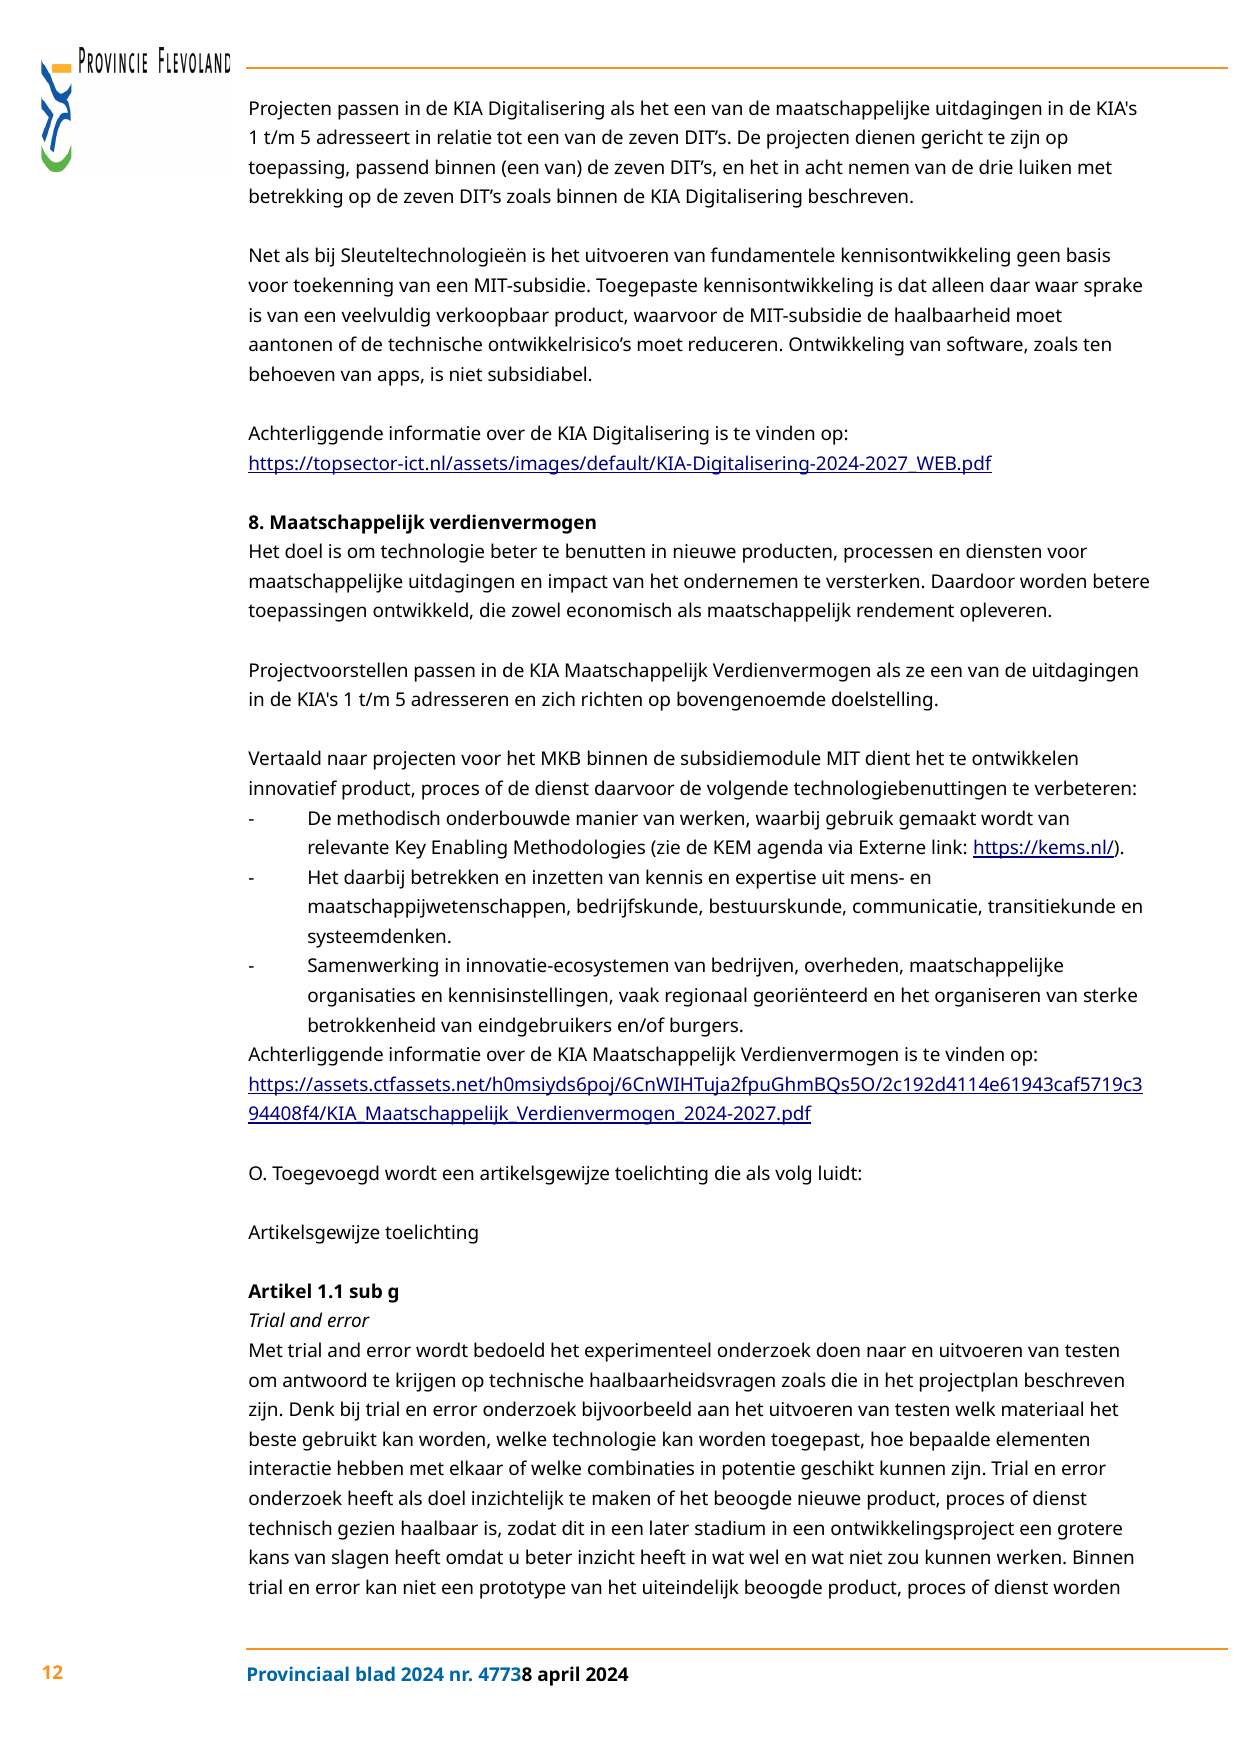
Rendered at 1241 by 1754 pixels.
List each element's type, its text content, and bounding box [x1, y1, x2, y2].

picture [41, 47, 231, 172]
text Artikelsgewijze toelichting [248, 1219, 1152, 1245]
text Het doel is om technologie beter te benutten in nieuwe producten, processen en diensten voor maatschappelijke uitdagingen en impact van het ondernemen te versterken. Daardoor worden betere toepassingen ontwikkeld, die zowel economisch als maatschappelijk rendement opleveren. [248, 538, 1152, 623]
text Projecten passen in de KIA Digitalisering als het een van de maatschappelijke uitdagingen in de KIA's 1 t/m 5 adresseert in relatie tot een van de zeven DIT’s. De projecten dienen gericht te zijn op toepassing, passend binnen (een van) de zeven DIT’s, en het in acht nemen van de drie luiken met betrekking op de zeven DIT’s zoals binnen de KIA Digitalisering beschreven. [248, 95, 1152, 209]
list Samenwerking in innovatie-ecosystemen van bedrijven, overheden, maatschappelijke organisaties en kennisinstellingen, vaak regionaal georiënteerd en het organiseren van sterke betrokkenheid van eindgebruikers en/of burgers. [248, 953, 1152, 1038]
list Het daarbij betrekken en inzetten van kennis en expertise uit mens- en maatschappijwetenschappen, bedrijfskunde, bestuurskunde, communicatie, transitiekunde en systeemdenken. [248, 864, 1152, 949]
text Net als bij Sleuteltechnologieën is het uitvoeren van fundamentele kennisontwikkeling geen basis voor toekenning van een MIT-subsidie. Toegepaste kennisontwikkeling is dat alleen daar waar sprake is van een veelvuldig verkoopbaar product, waarvoor de MIT-subsidie de haalbaarheid moet aantonen of de technische ontwikkelrisico’s moet reduceren. Ontwikkeling van software, zoals ten behoeven van apps, is niet subsidiabel. [248, 243, 1152, 387]
list De methodisch onderbouwde manier van werken, waarbij gebruik gemaakt wordt van relevante Key Enabling Methodologies (zie de KEM agenda via Externe link: https://kems.nl/). [248, 805, 1152, 860]
text Trial and error [248, 1308, 1152, 1333]
text Vertaald naar projecten voor het MKB binnen de subsidiemodule MIT dient het te ontwikkelen innovatief product, proces of de dienst daarvoor de volgende technologiebenuttingen te verbeteren: [248, 746, 1152, 801]
text Achterliggende informatie over de KIA Maatschappelijk Verdienvermogen is te vinden op: https://assets.ctfassets.net/h0msiyds6poj/6CnWIHTuja2fpuGhmBQs5O/2c192d4114e61943caf5719c394408f4/KIA_Maatschappelijk_Verdienvermogen_2024-2027.pdf [248, 1041, 1152, 1126]
text Met trial and error wordt bedoeld het experimenteel onderzoek doen naar en uitvoeren van testen om antwoord te krijgen op technische haalbaarheidsvragen zoals die in het projectplan beschreven zijn. Denk bij trial en error onderzoek bijvoorbeeld aan het uitvoeren van testen welk materiaal het beste gebruikt kan worden, welke technologie kan worden toegepast, hoe bepaalde elementen interactie hebben met elkaar of welke combinaties in potentie geschikt kunnen zijn. Trial en error onderzoek heeft als doel inzichtelijk te maken of het beoogde nieuwe product, proces of dienst technisch gezien haalbaar is, zodat dit in een later stadium in een ontwikkelingsproject een grotere kans van slagen heeft omdat u beter inzicht heeft in wat wel en wat niet zou kunnen werken. Binnen trial en error kan niet een prototype van het uiteindelijk beoogde product, proces of dienst worden [248, 1337, 1152, 1600]
text Projectvoorstellen passen in de KIA Maatschappelijk Verdienvermogen als ze een van de uitdagingen in de KIA's 1 t/m 5 adresseren en zich richten op bovengenoemde doelstelling. [248, 657, 1152, 712]
text Artikel 1.1 sub g [248, 1278, 1152, 1304]
text 8. Maatschappelijk verdienvermogen [248, 509, 1152, 535]
text Achterliggende informatie over de KIA Digitalisering is te vinden op: https://topsector-ict.nl/assets/images/default/KIA-Digitalisering-2024-2027_WEB.pdf [248, 420, 1152, 476]
text O. Toegevoegd wordt een artikelsgewijze toelichting die als volg luidt: [248, 1160, 1152, 1186]
